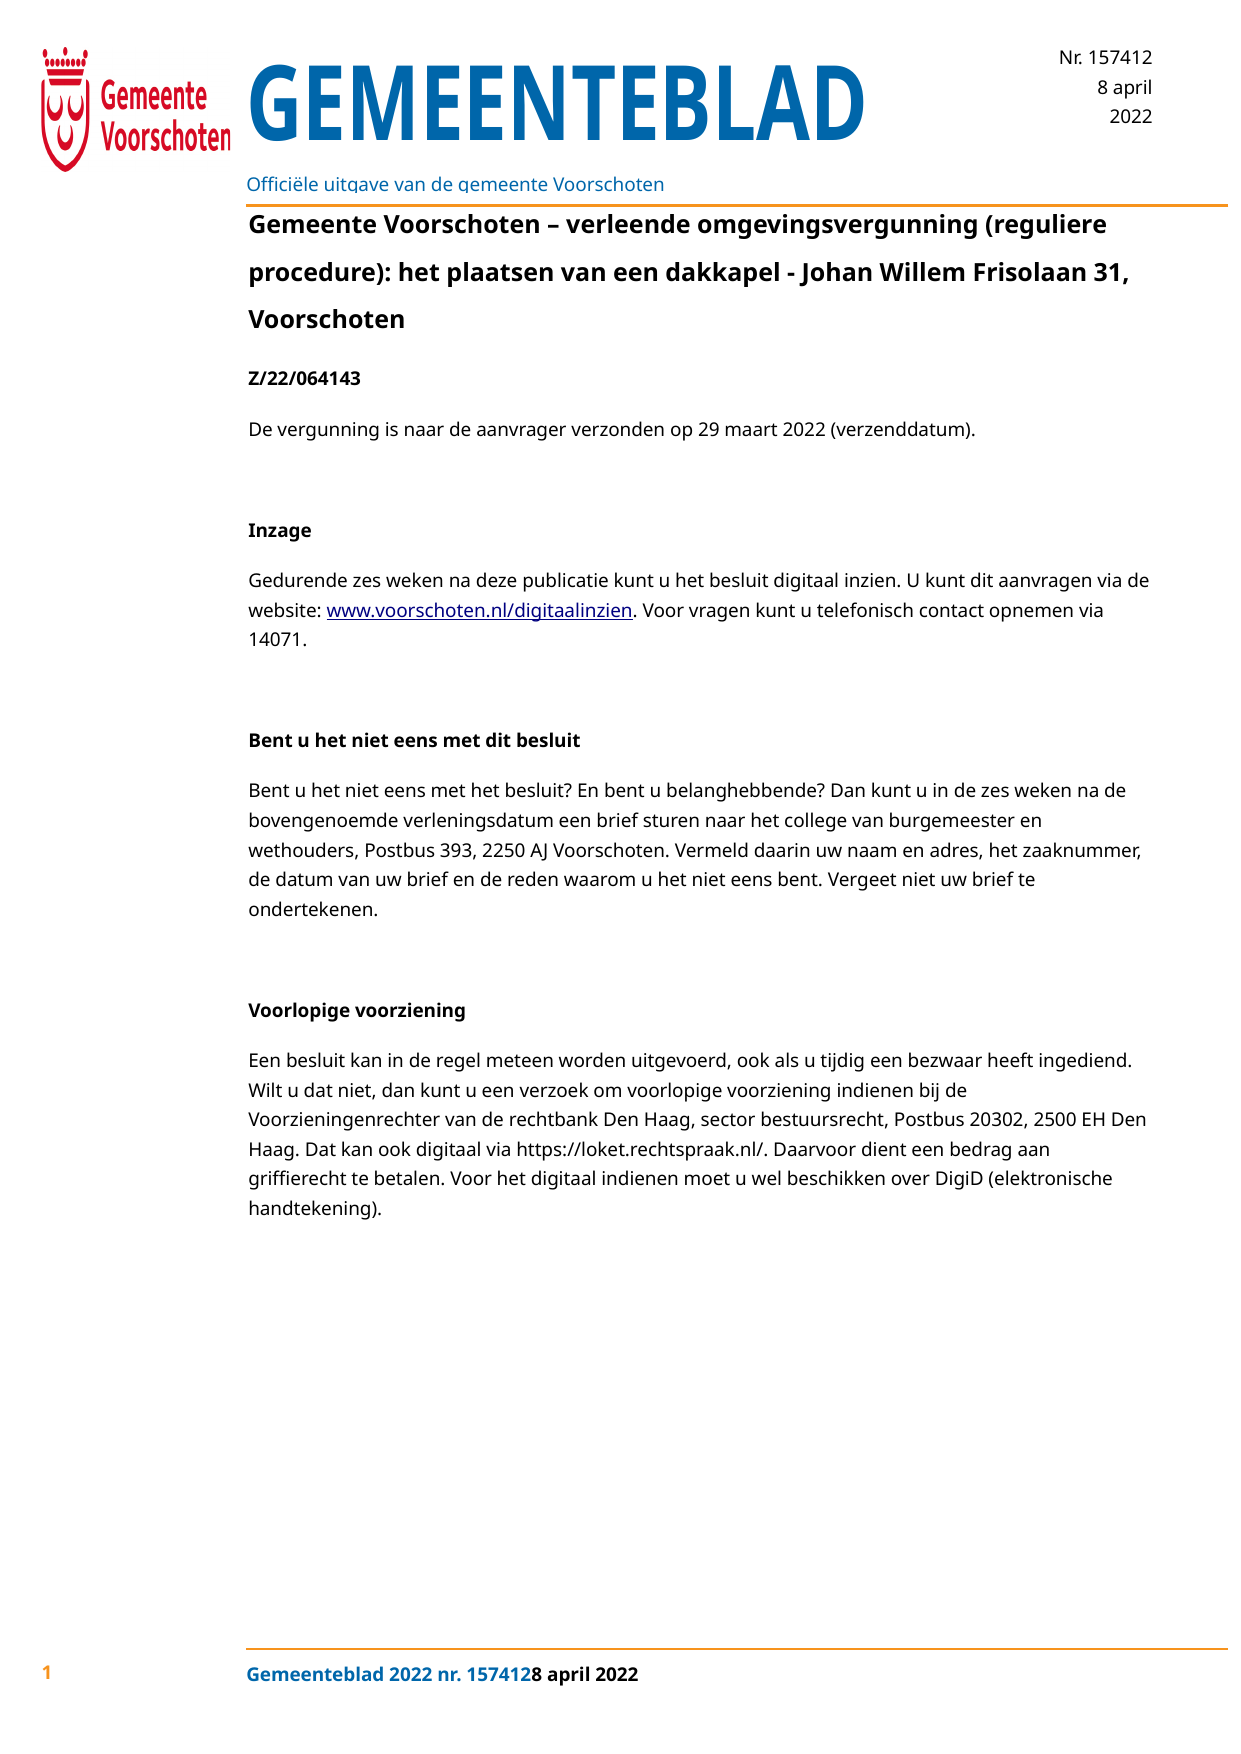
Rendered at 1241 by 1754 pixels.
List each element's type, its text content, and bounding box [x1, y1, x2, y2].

text Z/22/064143 [248, 366, 1152, 391]
text Bent u het niet eens met dit besluit [248, 727, 1152, 753]
text Gemeente Voorschoten – verleende omgevingsvergunning (reguliere procedure): het plaatsen van een dakkapel - Johan Willem Frisolaan 31, Voorschoten [248, 207, 1152, 336]
text Inzage [248, 517, 1152, 542]
picture [41, 47, 231, 172]
text De vergunning is naar de aanvrager verzonden op 29 maart 2022 (verzenddatum). [248, 416, 1152, 442]
text Een besluit kan in de regel meteen worden uitgevoerd, ook als u tijdig een bezwaar heeft ingediend. Wilt u dat niet, dan kunt u een verzoek om voorlopige voorziening indienen bij de Voorzieningenrechter van de rechtbank Den Haag, sector bestuursrecht, Postbus 20302, 2500 EH Den Haag. Dat kan ook digitaal via https://loket.rechtspraak.nl/. Daarvoor dient een bedrag aan griffierecht te betalen. Voor het digitaal indienen moet u wel beschikken over DigiD (elektronische handtekening). [248, 1047, 1152, 1221]
text Gedurende zes weken na deze publicatie kunt u het besluit digitaal inzien. U kunt dit aanvragen via de website: www.voorschoten.nl/digitaalinzien. Voor vragen kunt u telefonisch contact opnemen via 14071. [248, 567, 1152, 652]
text Bent u het niet eens met het besluit? En bent u belanghebbende? Dan kunt u in de zes weken na de bovengenoemde verleningsdatum een brief sturen naar het college van burgemeester en wethouders, Postbus 393, 2250 AJ Voorschoten. Vermeld daarin uw naam en adres, het zaaknummer, de datum van uw brief en de reden waarom u het niet eens bent. Vergeet niet uw brief te ondertekenen. [248, 778, 1152, 922]
text Voorlopige voorziening [248, 997, 1152, 1022]
